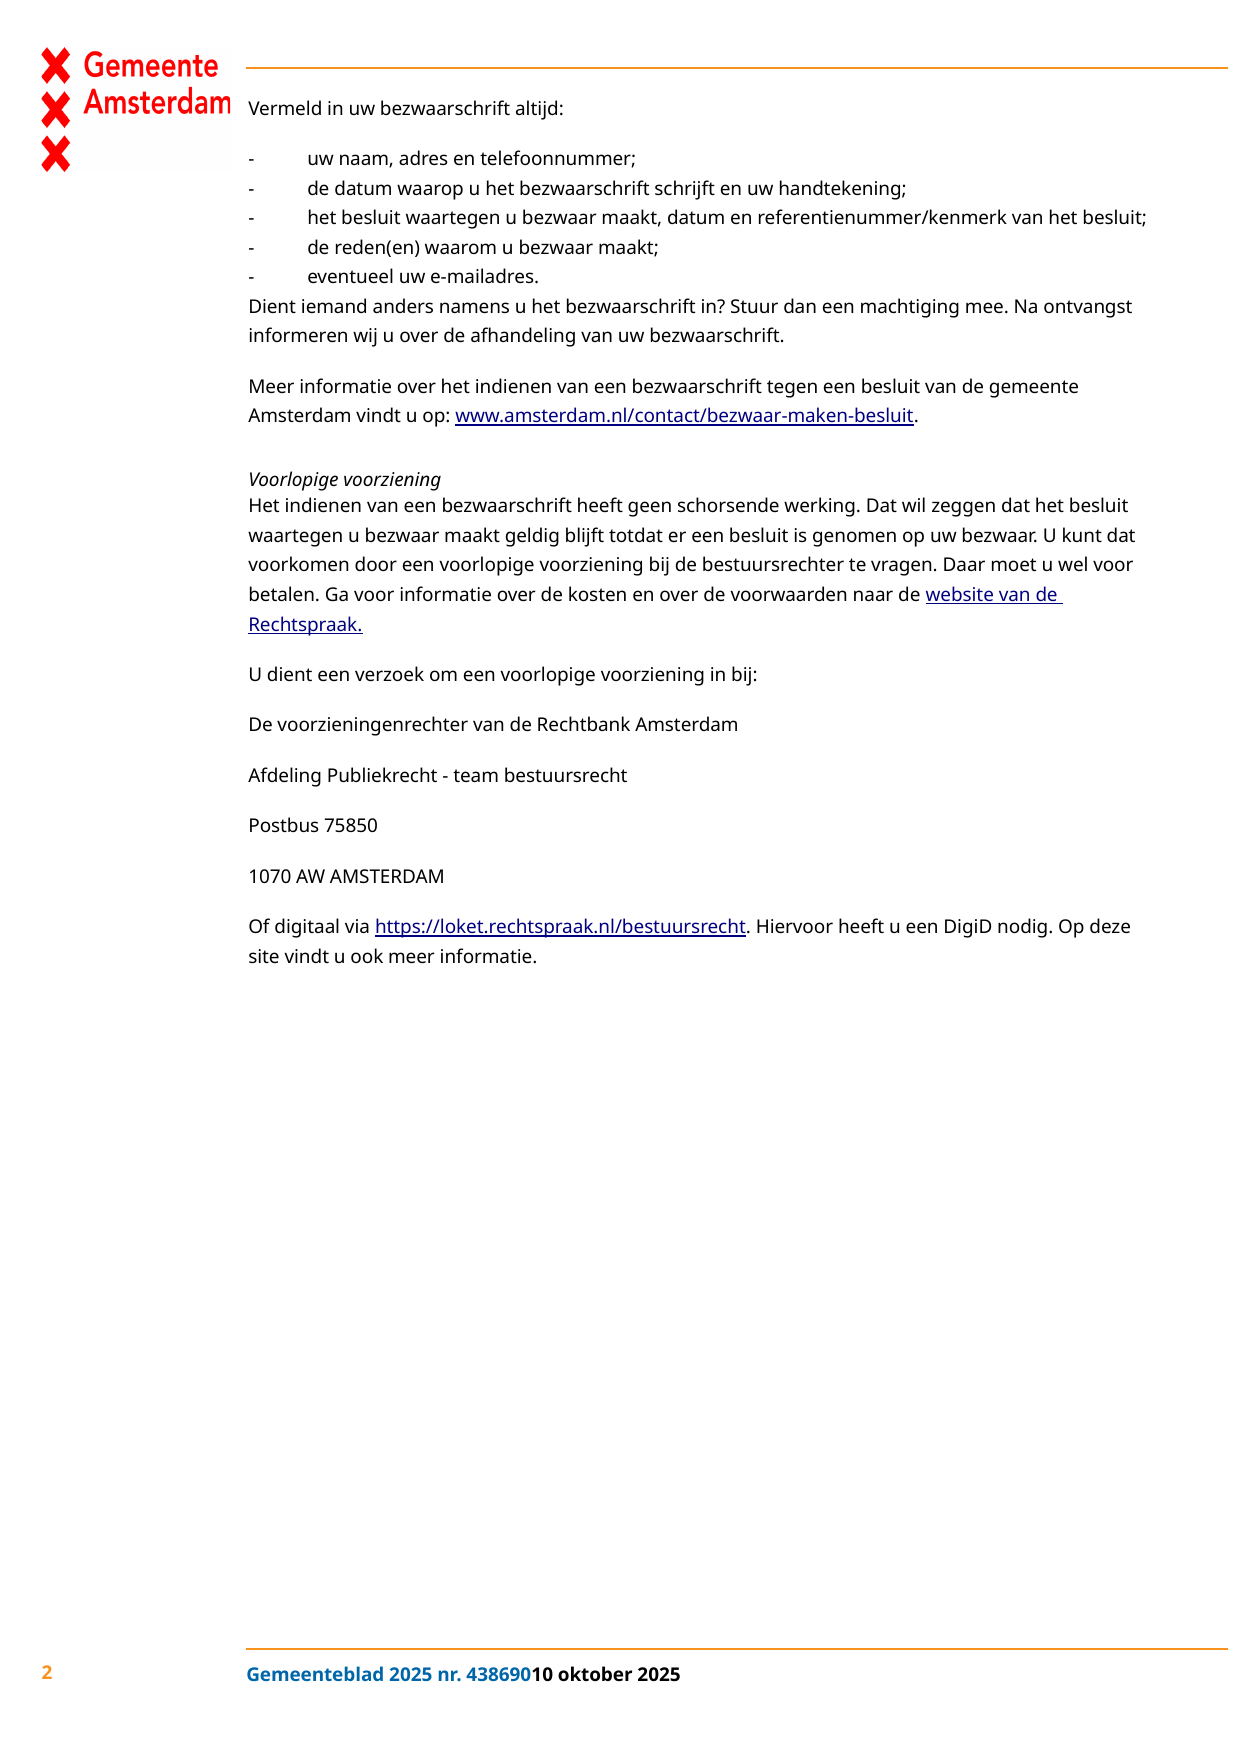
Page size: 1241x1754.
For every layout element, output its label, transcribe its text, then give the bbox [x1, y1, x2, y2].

list de reden(en) waarom u bezwaar maakt; [248, 234, 1152, 260]
text Vermeld in uw bezwaarschrift altijd: [248, 95, 1152, 121]
text Postbus 75850 [248, 812, 1152, 838]
list het besluit waartegen u bezwaar maakt, datum en referentienummer/kenmerk van het besluit; [248, 204, 1152, 230]
text U dient een verzoek om een voorlopige voorziening in bij: [248, 661, 1152, 687]
text Het indienen van een bezwaarschrift heeft geen schorsende werking. Dat wil zeggen dat het besluit waartegen u bezwaar maakt geldig blijft totdat er een besluit is genomen op uw bezwaar. U kunt dat voorkomen door een voorlopige voorziening bij de bestuursrechter te vragen. Daar moet u wel voor betalen. Ga voor informatie over de kosten en over de voorwaarden naar de website van de Rechtspraak. [248, 492, 1152, 636]
text De voorzieningenrechter van de Rechtbank Amsterdam [248, 712, 1152, 737]
list uw naam, adres en telefoonnummer; [248, 145, 1152, 171]
text Dient iemand anders namens u het bezwaarschrift in? Stuur dan een machtiging mee. Na ontvangst informeren wij u over de afhandeling van uw bezwaarschrift. [248, 293, 1152, 348]
list de datum waarop u het bezwaarschrift schrijft en uw handtekening; [248, 175, 1152, 201]
text Afdeling Publiekrecht - team bestuursrecht [248, 762, 1152, 788]
list eventueel uw e-mailadres. [248, 263, 1152, 289]
text Of digitaal via https://loket.rechtspraak.nl/bestuursrecht. Hiervoor heeft u een DigiD nodig. Op deze site vindt u ook meer informatie. [248, 913, 1152, 968]
picture [41, 47, 231, 172]
text 1070 AW AMSTERDAM [248, 863, 1152, 888]
text Voorlopige voorziening [248, 467, 1152, 492]
text Meer informatie over het indienen van een bezwaarschrift tegen een besluit van de gemeente Amsterdam vindt u op: www.amsterdam.nl/contact/bezwaar-maken-besluit. [248, 373, 1152, 428]
